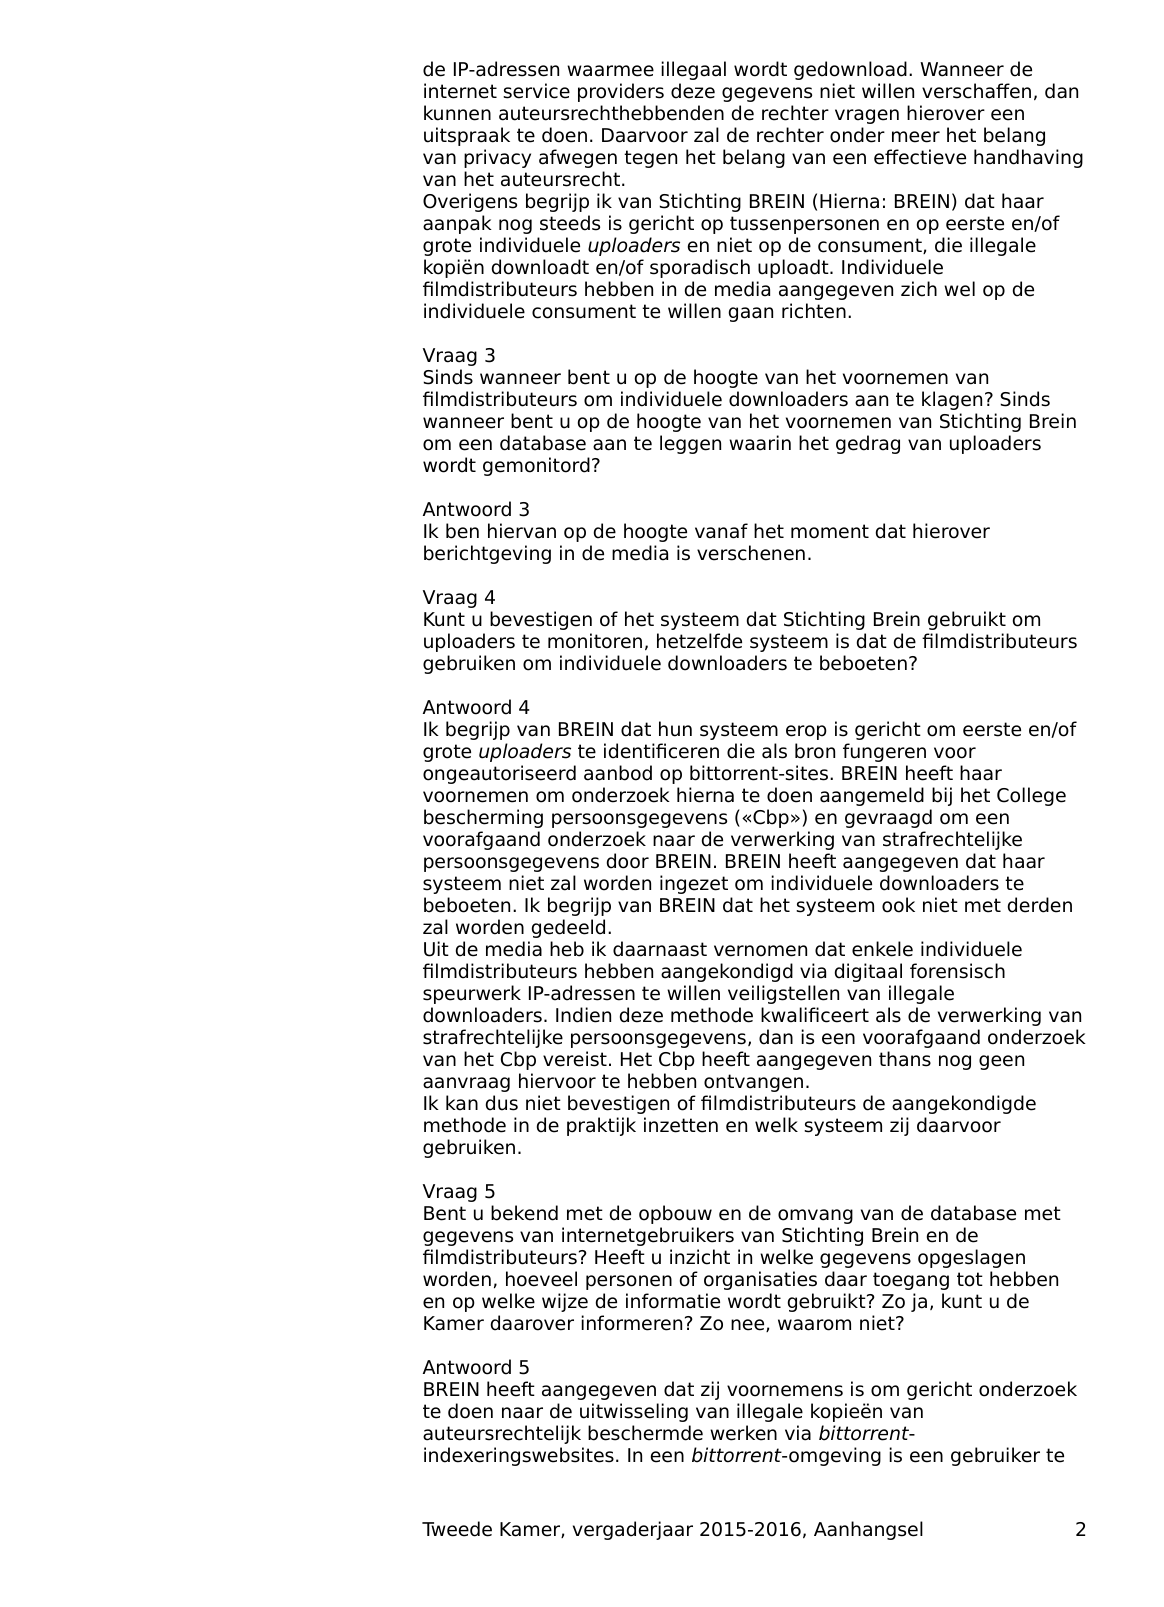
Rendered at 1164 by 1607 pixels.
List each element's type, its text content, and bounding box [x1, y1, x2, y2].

text Ik kan dus niet bevestigen of filmdistributeurs de aangekondigde methode in de praktijk inzetten en welk systeem zij daarvoor gebruiken. [422, 1093, 1087, 1159]
text Vraag 4 [422, 587, 1087, 609]
text Kunt u bevestigen of het systeem dat Stichting Brein gebruikt om uploaders te monitoren, hetzelfde systeem is dat de filmdistributeurs gebruiken om individuele downloaders te beboeten? [422, 609, 1087, 675]
text BREIN heeft aangegeven dat zij voornemens is om gericht onderzoek te doen naar de uitwisseling van illegale kopieën van auteursrechtelijk beschermde werken via bittorrent-indexeringswebsites. In een bittorrent-omgeving is een gebruiker te [422, 1379, 1087, 1467]
text Antwoord 4 [422, 697, 1087, 719]
text Ik begrijp van BREIN dat hun systeem erop is gericht om eerste en/of grote uploaders te identificeren die als bron fungeren voor ongeautoriseerd aanbod op bittorrent-sites. BREIN heeft haar voornemen om onderzoek hierna te doen aangemeld bij het College bescherming persoonsgegevens («Cbp») en gevraagd om een voorafgaand onderzoek naar de verwerking van strafrechtelijke persoonsgegevens door BREIN. BREIN heeft aangegeven dat haar systeem niet zal worden ingezet om individuele downloaders te beboeten. Ik begrijp van BREIN dat het systeem ook niet met derden zal worden gedeeld. [422, 719, 1087, 939]
text Uit de media heb ik daarnaast vernomen dat enkele individuele filmdistributeurs hebben aangekondigd via digitaal forensisch speurwerk IP-adressen te willen veiligstellen van illegale downloaders. Indien deze methode kwalificeert als de verwerking van strafrechtelijke persoonsgegevens, dan is een voorafgaand onderzoek van het Cbp vereist. Het Cbp heeft aangegeven thans nog geen aanvraag hiervoor te hebben ontvangen. [422, 939, 1087, 1093]
text Antwoord 5 [422, 1357, 1087, 1379]
text Vraag 3 [422, 345, 1087, 367]
text Sinds wanneer bent u op de hoogte van het voornemen van filmdistributeurs om individuele downloaders aan te klagen? Sinds wanneer bent u op de hoogte van het voornemen van Stichting Brein om een database aan te leggen waarin het gedrag van uploaders wordt gemonitord? [422, 367, 1087, 477]
text Vraag 5 [422, 1181, 1087, 1203]
text Ik ben hiervan op de hoogte vanaf het moment dat hierover berichtgeving in de media is verschenen. [422, 521, 1087, 565]
text Overigens begrijp ik van Stichting BREIN (Hierna: BREIN) dat haar aanpak nog steeds is gericht op tussenpersonen en op eerste en/of grote individuele uploaders en niet op de consument, die illegale kopiën downloadt en/of sporadisch uploadt. Individuele filmdistributeurs hebben in de media aangegeven zich wel op de individuele consument te willen gaan richten. [422, 191, 1087, 323]
text Bent u bekend met de opbouw en de omvang van de database met gegevens van internetgebruikers van Stichting Brein en de filmdistributeurs? Heeft u inzicht in welke gegevens opgeslagen worden, hoeveel personen of organisaties daar toegang tot hebben en op welke wijze de informatie wordt gebruikt? Zo ja, kunt u de Kamer daarover informeren? Zo nee, waarom niet? [422, 1203, 1087, 1335]
text de IP-adressen waarmee illegaal wordt gedownload. Wanneer de internet service providers deze gegevens niet willen verschaffen, dan kunnen auteursrechthebbenden de rechter vragen hierover een uitspraak te doen. Daarvoor zal de rechter onder meer het belang van privacy afwegen tegen het belang van een effectieve handhaving van het auteursrecht. [422, 59, 1087, 191]
text Antwoord 3 [422, 499, 1087, 521]
